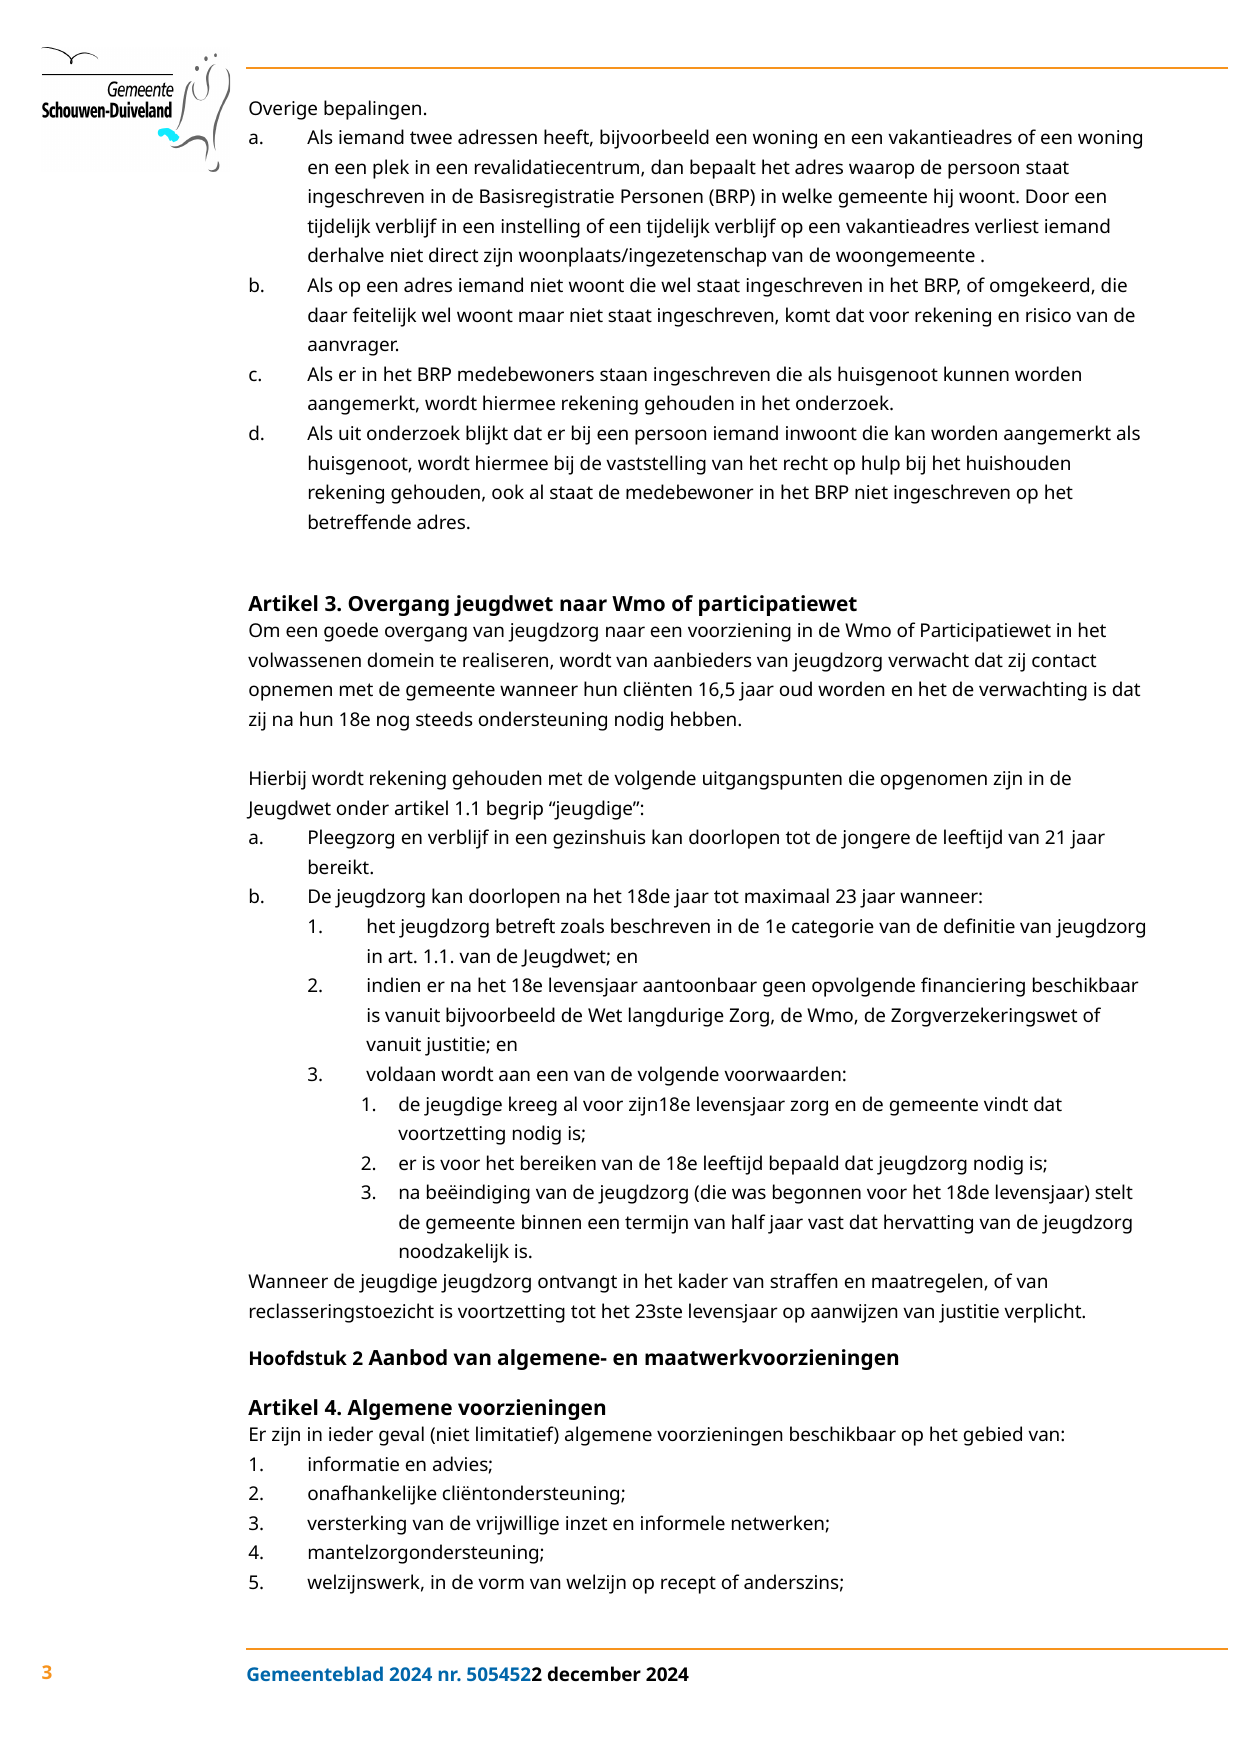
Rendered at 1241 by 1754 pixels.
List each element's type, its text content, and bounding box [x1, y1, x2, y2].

list De jeugdzorg kan doorlopen na het 18de jaar tot maximaal 23 jaar wanneer: [248, 884, 1152, 909]
list onafhankelijke cliëntondersteuning; [248, 1480, 1152, 1506]
list Als uit onderzoek blijkt dat er bij een persoon iemand inwoont die kan worden aangemerkt als huisgenoot, wordt hiermee bij de vaststelling van het recht op hulp bij het huishouden rekening gehouden, ook al staat de medebewoner in het BRP niet ingeschreven op het betreffende adres. [248, 420, 1152, 535]
list voldaan wordt aan een van de volgende voorwaarden: [307, 1061, 1152, 1087]
text Hoofdstuk 2 Aanbod van algemene- en maatwerkvoorzieningen [248, 1343, 1152, 1372]
text Artikel 4. Algemene voorzieningen [248, 1393, 1152, 1421]
list het jeugdzorg betreft zoals beschreven in de 1e categorie van de definitie van jeugdzorg in art. 1.1. van de Jeugdwet; en [307, 913, 1152, 968]
list mantelzorgondersteuning; [248, 1539, 1152, 1565]
list de jeugdige kreeg al voor zijn18e levensjaar zorg en de gemeente vindt dat voortzetting nodig is; [361, 1091, 1152, 1146]
text Wanneer de jeugdige jeugdzorg ontvangt in het kader van straffen en maatregelen, of van reclasseringstoezicht is voortzetting tot het 23ste levensjaar op aanwijzen van justitie verplicht. [248, 1268, 1152, 1323]
list Als er in het BRP medebewoners staan ingeschreven die als huisgenoot kunnen worden aangemerkt, wordt hiermee rekening gehouden in het onderzoek. [248, 361, 1152, 416]
picture [41, 47, 231, 172]
list na beëindiging van de jeugdzorg (die was begonnen voor het 18de levensjaar) stelt de gemeente binnen een termijn van half jaar vast dat hervatting van de jeugdzorg noodzakelijk is. [361, 1179, 1152, 1264]
list versterking van de vrijwillige inzet en informele netwerken; [248, 1510, 1152, 1536]
list informatie en advies; [248, 1451, 1152, 1476]
list welzijnswerk, in de vorm van welzijn op recept of anderszins; [248, 1569, 1152, 1595]
list Pleegzorg en verblijf in een gezinshuis kan doorlopen tot de jongere de leeftijd van 21 jaar bereikt. [248, 824, 1152, 880]
text Om een goede overgang van jeugdzorg naar een voorziening in de Wmo of Participatiewet in het volwassenen domein te realiseren, wordt van aanbieders van jeugdzorg verwacht dat zij contact opnemen met de gemeente wanneer hun cliënten 16,5 jaar oud worden en het de verwachting is dat zij na hun 18e nog steeds ondersteuning nodig hebben. [248, 617, 1152, 732]
list indien er na het 18e levensjaar aantoonbaar geen opvolgende financiering beschikbaar is vanuit bijvoorbeeld de Wet langdurige Zorg, de Wmo, de Zorgverzekeringswet of vanuit justitie; en [307, 972, 1152, 1057]
list er is voor het bereiken van de 18e leeftijd bepaald dat jeugdzorg nodig is; [361, 1150, 1152, 1176]
text Overige bepalingen. [248, 95, 1152, 121]
text Er zijn in ieder geval (niet limitatief) algemene voorzieningen beschikbaar op het gebied van: [248, 1421, 1152, 1447]
text Hierbij wordt rekening gehouden met de volgende uitgangspunten die opgenomen zijn in de Jeugdwet onder artikel 1.1 begrip “jeugdige”: [248, 765, 1152, 821]
list Als iemand twee adressen heeft, bijvoorbeeld een woning en een vakantieadres of een woning en een plek in een revalidatiecentrum, dan bepaalt het adres waarop de persoon staat ingeschreven in de Basisregistratie Personen (BRP) in welke gemeente hij woont. Door een tijdelijk verblijf in een instelling of een tijdelijk verblijf op een vakantieadres verliest iemand derhalve niet direct zijn woonplaats/ingezetenschap van de woongemeente . [248, 124, 1152, 268]
text Artikel 3. Overgang jeugdwet naar Wmo of participatiewet [248, 589, 1152, 617]
list Als op een adres iemand niet woont die wel staat ingeschreven in het BRP, of omgekeerd, die daar feitelijk wel woont maar niet staat ingeschreven, komt dat voor rekening en risico van de aanvrager. [248, 272, 1152, 357]
